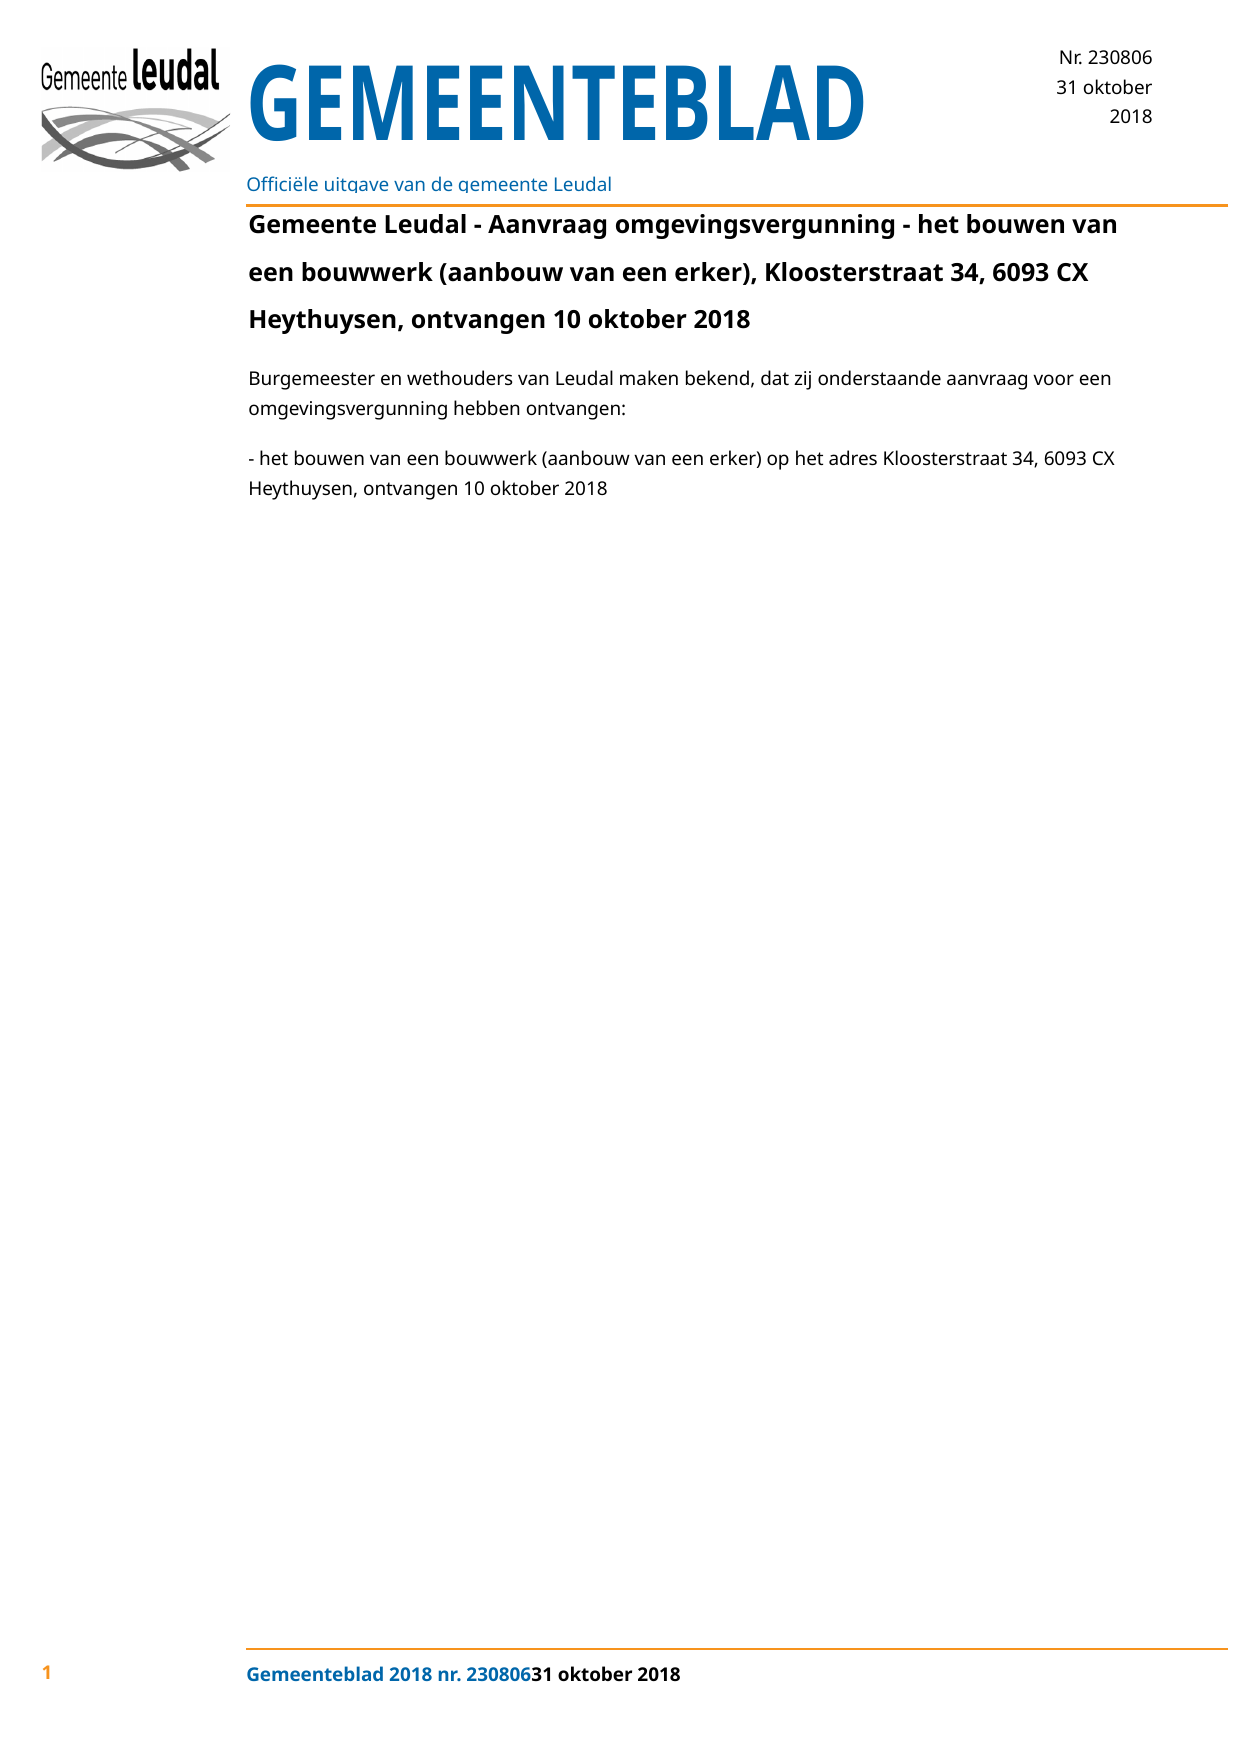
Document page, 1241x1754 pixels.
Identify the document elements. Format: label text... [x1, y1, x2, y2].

picture [41, 47, 231, 172]
text Gemeente Leudal - Aanvraag omgevingsvergunning - het bouwen van een bouwwerk (aanbouw van een erker), Kloosterstraat 34, 6093 CX Heythuysen, ontvangen 10 oktober 2018 [248, 207, 1152, 336]
text Burgemeester en wethouders van Leudal maken bekend, dat zij onderstaande aanvraag voor een omgevingsvergunning hebben ontvangen: [248, 366, 1152, 421]
text - het bouwen van een bouwwerk (aanbouw van een erker) op het adres Kloosterstraat 34, 6093 CX Heythuysen, ontvangen 10 oktober 2018 [248, 446, 1152, 501]
